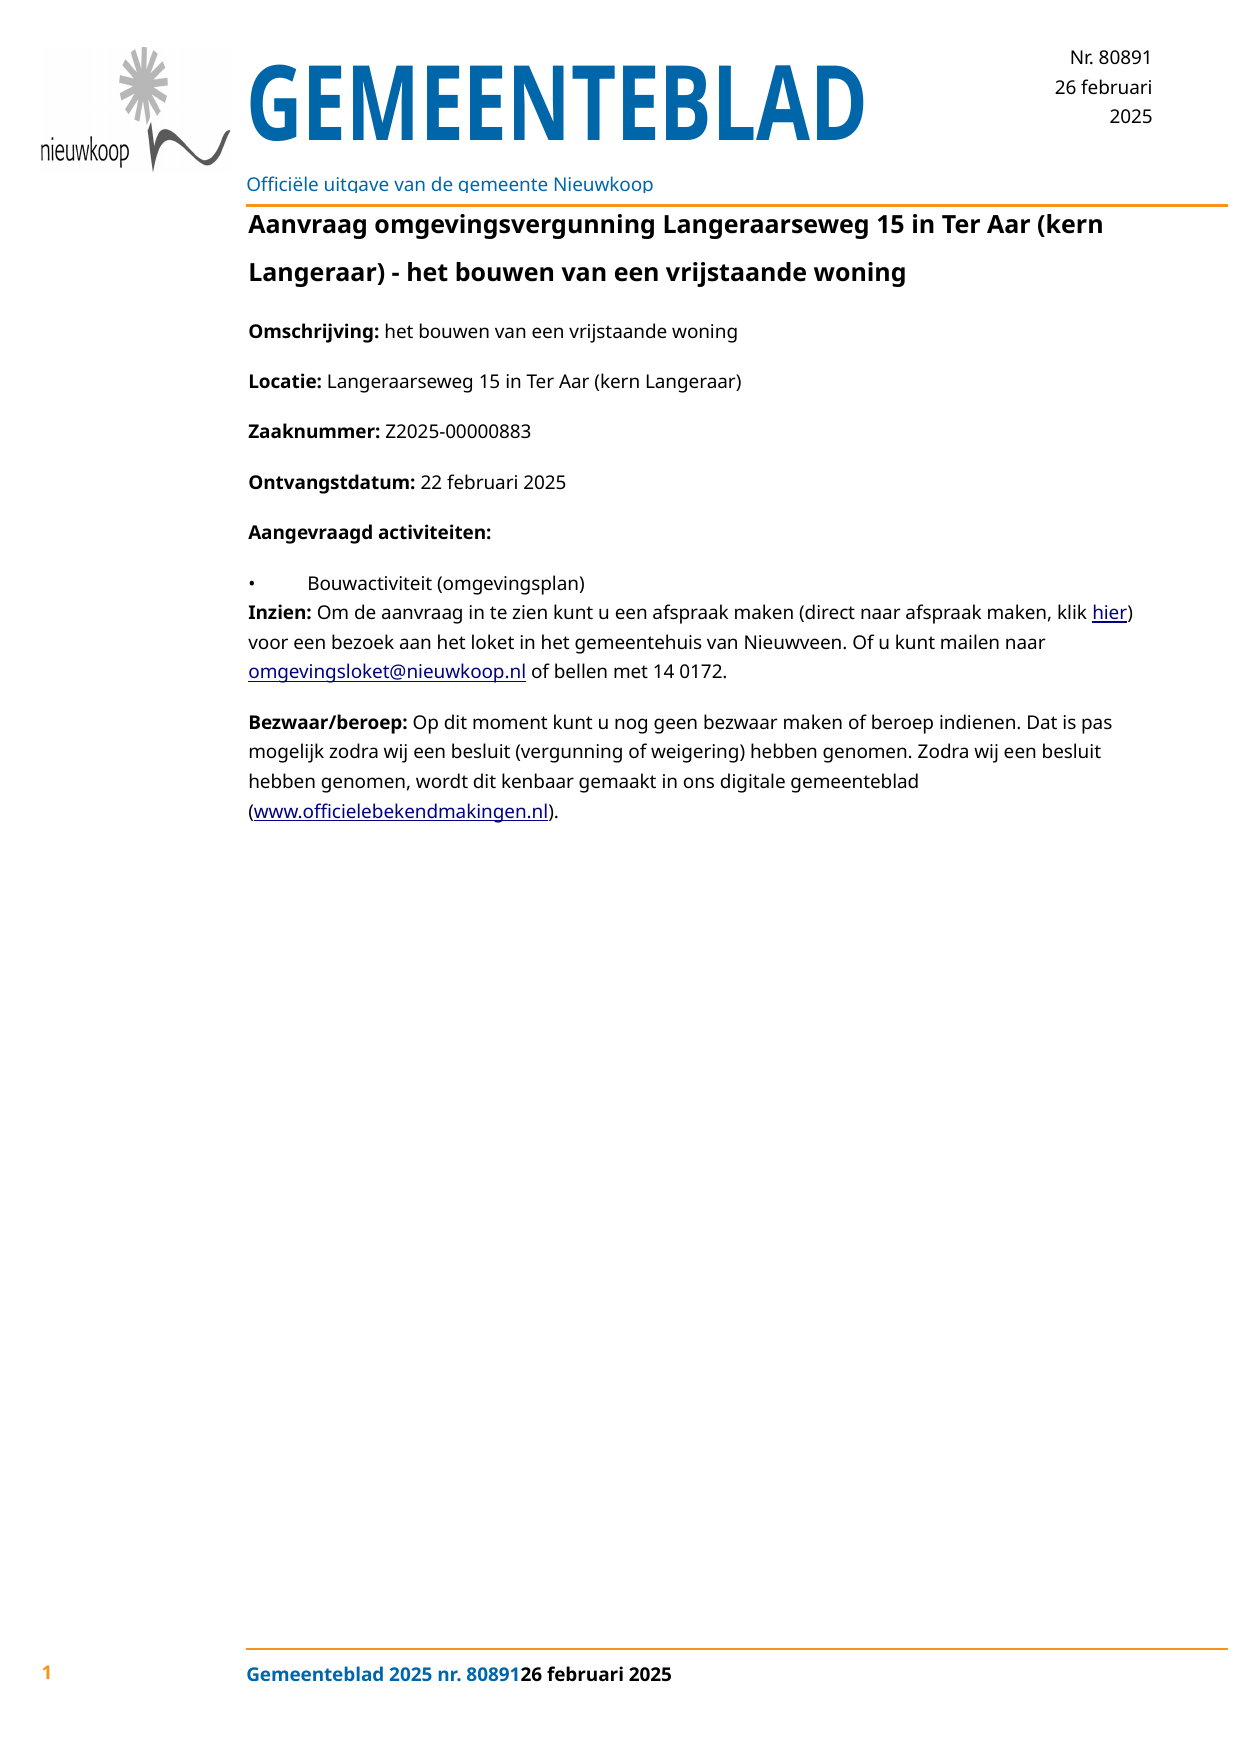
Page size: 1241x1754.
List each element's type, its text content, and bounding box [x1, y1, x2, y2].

text Inzien: Om de aanvraag in te zien kunt u een afspraak maken (direct naar afspraak maken, klik hier) voor een bezoek aan het loket in het gemeentehuis van Nieuwveen. Of u kunt mailen naar omgevingsloket@nieuwkoop.nl of bellen met 14 0172. [248, 599, 1152, 684]
text Locatie: Langeraarseweg 15 in Ter Aar (kern Langeraar) [248, 368, 1152, 394]
text Aanvraag omgevingsvergunning Langeraarseweg 15 in Ter Aar (kern Langeraar) - het bouwen van een vrijstaande woning [248, 207, 1152, 288]
text Aangevraagd activiteiten: [248, 519, 1152, 545]
text Omschrijving: het bouwen van een vrijstaande woning [248, 318, 1152, 344]
picture [41, 47, 231, 172]
text Bezwaar/beroep: Op dit moment kunt u nog geen bezwaar maken of beroep indienen. Dat is pas mogelijk zodra wij een besluit (vergunning of weigering) hebben genomen. Zodra wij een besluit hebben genomen, wordt dit kenbaar gemaakt in ons digitale gemeenteblad (www.officielebekendmakingen.nl). [248, 709, 1152, 824]
text Zaaknummer: Z2025-00000883 [248, 419, 1152, 444]
text Ontvangstdatum: 22 februari 2025 [248, 469, 1152, 495]
list Bouwactiviteit (omgevingsplan) [248, 570, 1152, 596]
